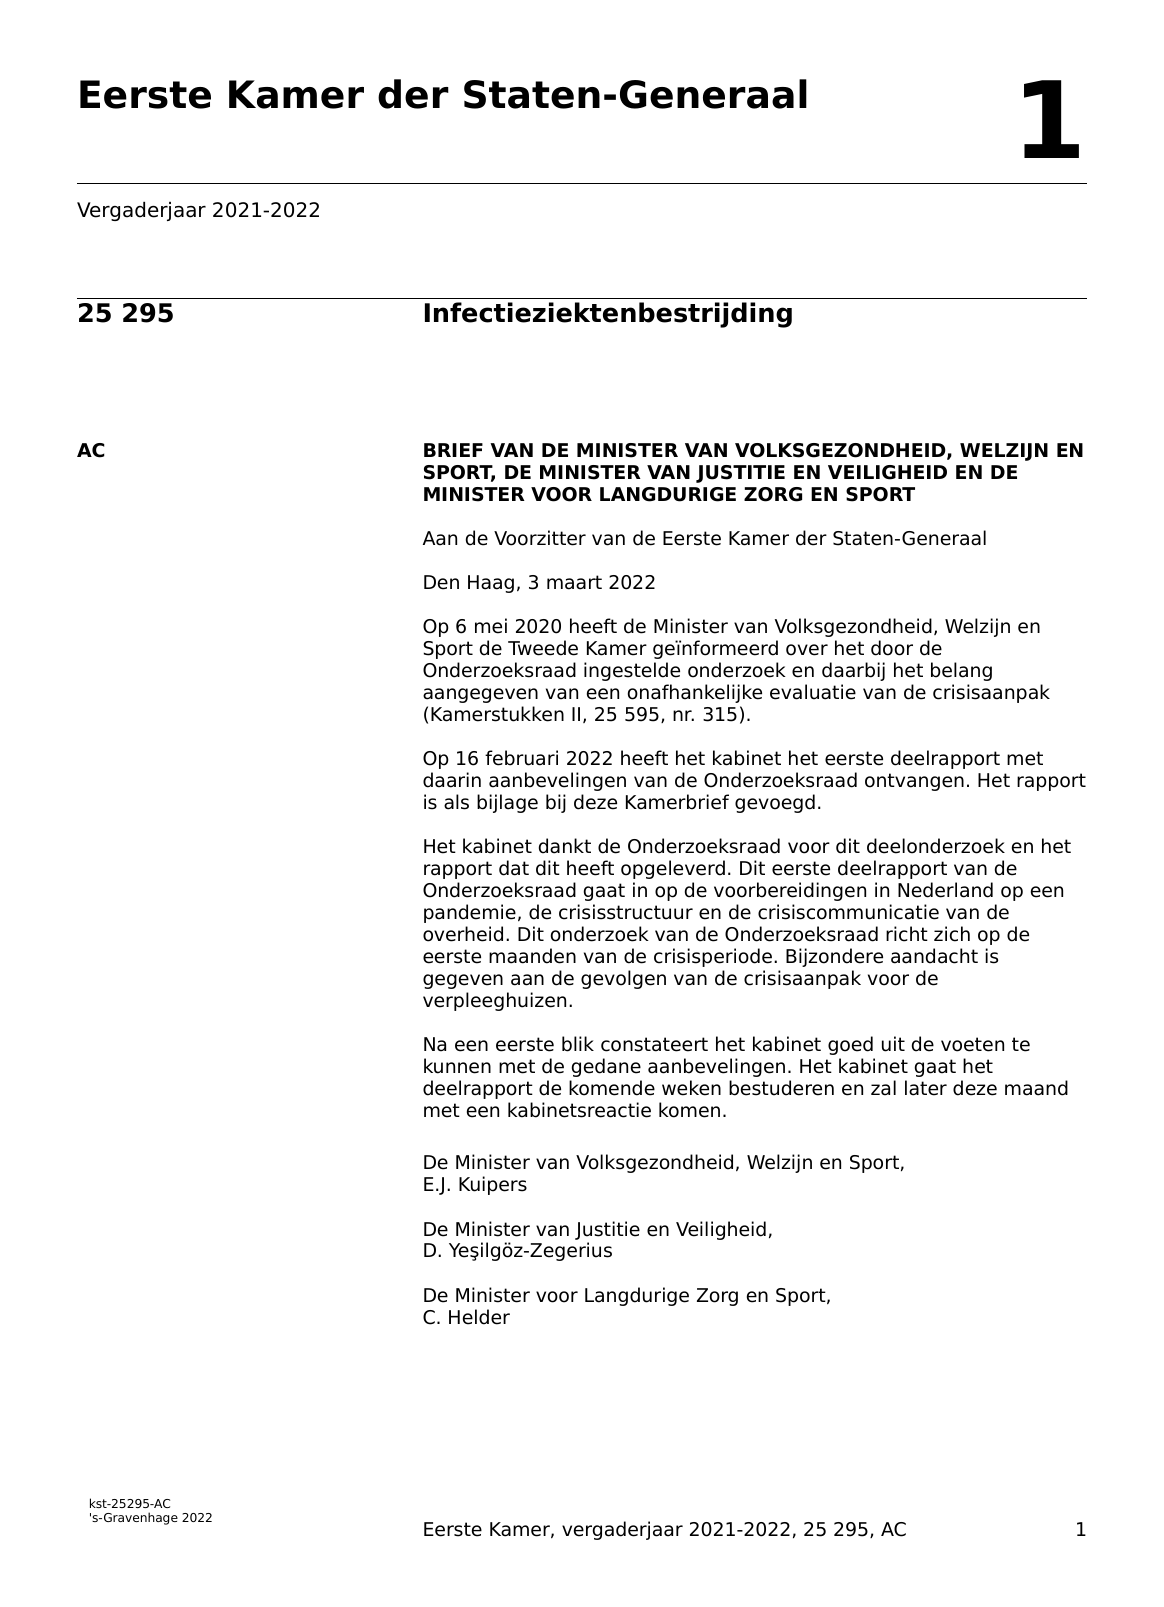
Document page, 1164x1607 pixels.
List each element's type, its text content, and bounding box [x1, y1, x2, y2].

subtitle AC BRIEF VAN DE MINISTER VAN VOLKSGEZONDHEID, WELZIJN EN SPORT, DE MINISTER VAN JUSTITIE EN VEILIGHEID EN DE MINISTER VOOR LANGDURIGE ZORG EN SPORT [77, 440, 1087, 506]
text Het kabinet dankt de Onderzoeksraad voor dit deelonderzoek en het rapport dat dit heeft opgeleverd. Dit eerste deelrapport van de Onderzoeksraad gaat in op de voorbereidingen in Nederland op een pandemie, de crisisstructuur en de crisiscommunicatie van de overheid. Dit onderzoek van de Onderzoeksraad richt zich op de eerste maanden van de crisisperiode. Bijzondere aandacht is gegeven aan de gevolgen van de crisisaanpak voor de verpleeghuizen. [422, 836, 1087, 1012]
text Aan de Voorzitter van de Eerste Kamer der Staten-Generaal [422, 528, 1087, 550]
text De Minister van Volksgezondheid, Welzijn en Sport, E.J. Kuipers [422, 1152, 1087, 1196]
text 's-Gravenhage 2022 [88, 1511, 323, 1525]
table_cell Vergaderjaar 2021-2022 [77, 184, 1087, 298]
text Op 16 februari 2022 heeft het kabinet het eerste deelrapport met daarin aanbevelingen van de Onderzoeksraad ontvangen. Het rapport is als bijlage bij deze Kamerbrief gevoegd. [422, 748, 1087, 814]
text Op 6 mei 2020 heeft de Minister van Volksgezondheid, Welzijn en Sport de Tweede Kamer geïnformeerd over het door de Onderzoeksraad ingestelde onderzoek en daarbij het belang aangegeven van een onafhankelijke evaluatie van de crisisaanpak (Kamerstukken II, 25 595, nr. 315). [422, 616, 1087, 726]
text De Minister voor Langdurige Zorg en Sport, C. Helder [422, 1284, 1087, 1328]
text Den Haag, 3 maart 2022 [422, 572, 1087, 594]
text Na een eerste blik constateert het kabinet goed uit de voeten te kunnen met de gedane aanbevelingen. Het kabinet gaat het deelrapport de komende weken bestuderen en zal later deze maand met een kabinetsreactie komen. [422, 1034, 1087, 1122]
subtitle 25 295 Infectieziektenbestrijding [77, 299, 1087, 329]
text kst-25295-AC [88, 1497, 323, 1511]
table_header 1 [886, 59, 1087, 183]
text De Minister van Justitie en Veiligheid, D. Yeşilgöz-Zegerius [422, 1218, 1087, 1262]
table_header Eerste Kamer der Staten-Generaal [77, 59, 886, 183]
